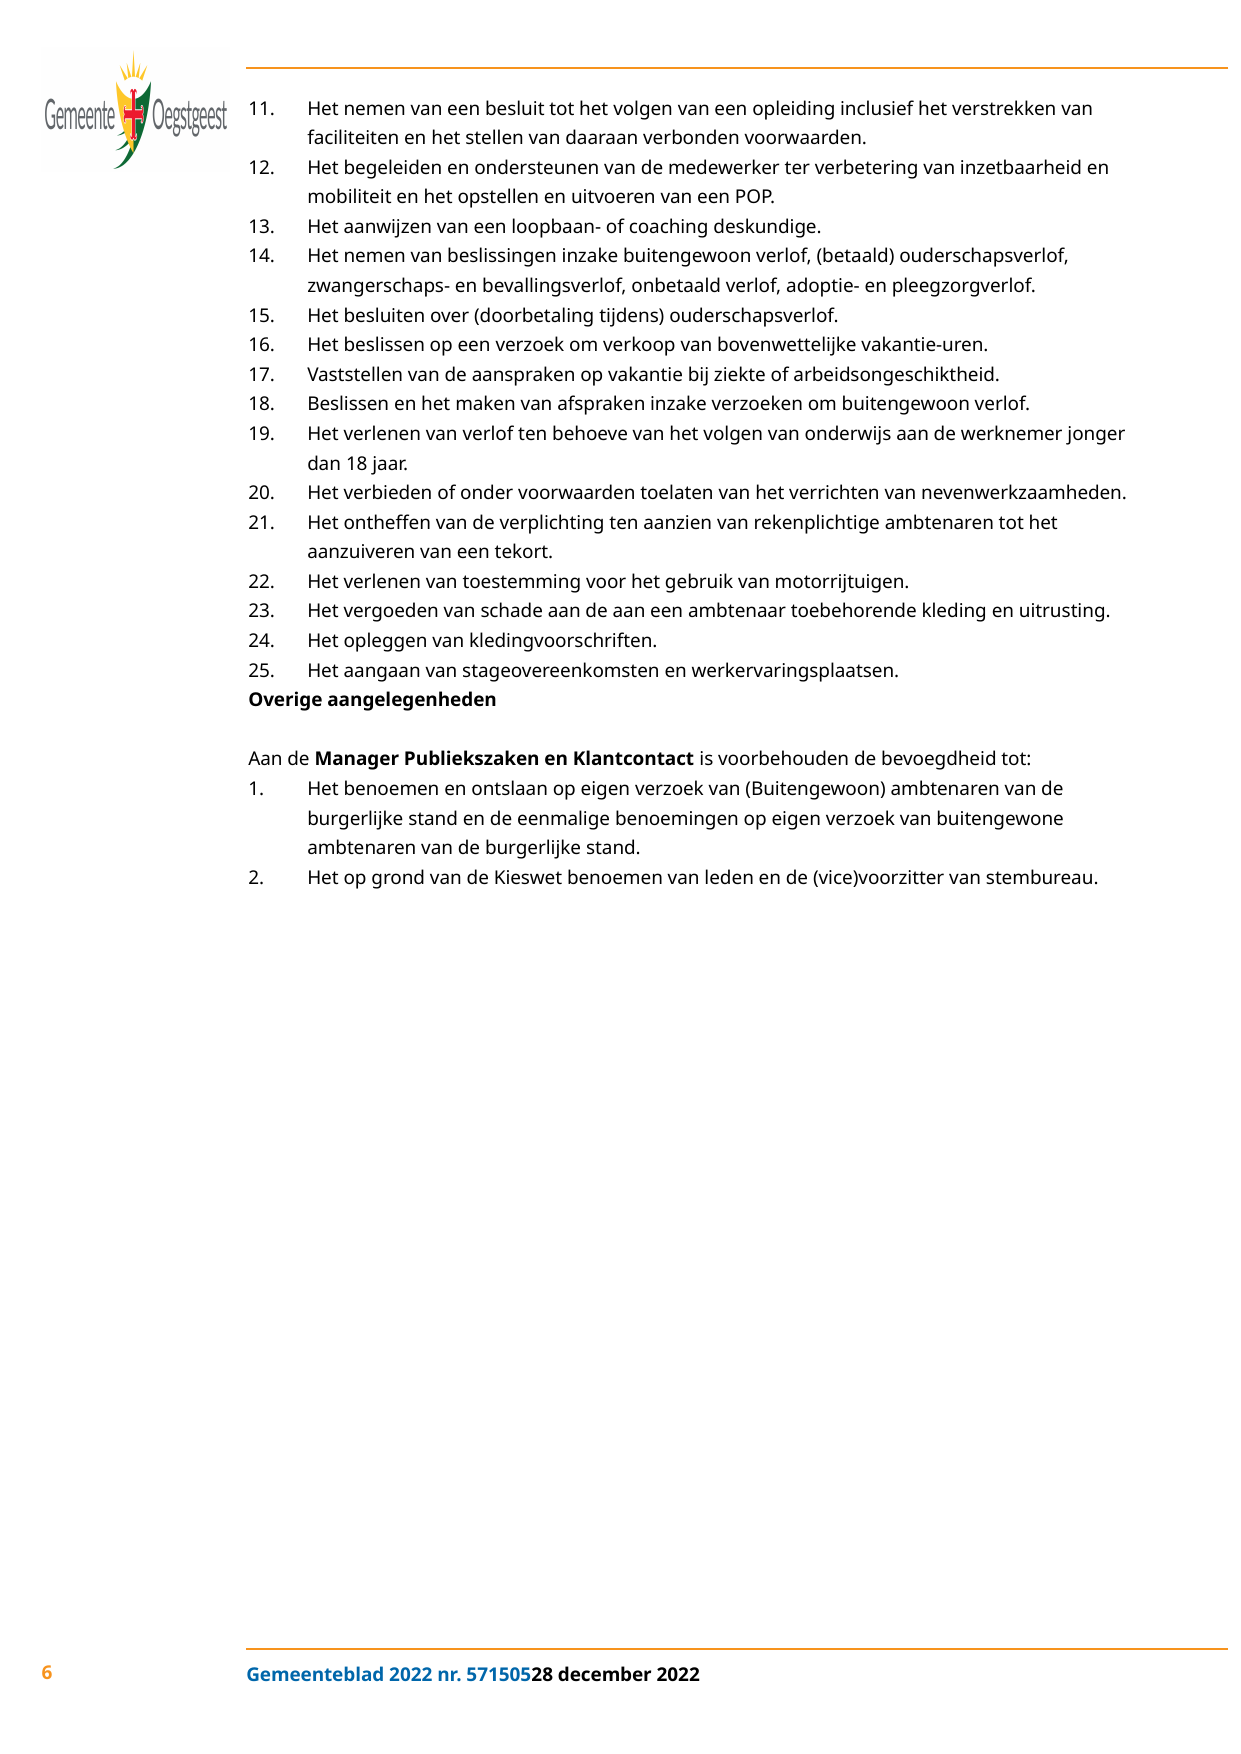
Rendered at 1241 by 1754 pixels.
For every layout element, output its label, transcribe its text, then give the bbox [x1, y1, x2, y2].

list Het vergoeden van schade aan de aan een ambtenaar toebehorende kleding en uitrusting. [248, 598, 1152, 623]
list Het opleggen van kledingvoorschriften. [248, 627, 1152, 653]
list Het verlenen van verlof ten behoeve van het volgen van onderwijs aan de werknemer jonger dan 18 jaar. [248, 420, 1152, 476]
list Het besluiten over (doorbetaling tijdens) ouderschapsverlof. [248, 302, 1152, 328]
list Het benoemen en ontslaan op eigen verzoek van (Buitengewoon) ambtenaren van de burgerlijke stand en de eenmalige benoemingen op eigen verzoek van buitengewone ambtenaren van de burgerlijke stand. [248, 775, 1152, 860]
text Aan de Manager Publiekszaken en Klantcontact is voorbehouden de bevoegdheid tot: [248, 746, 1152, 771]
list Het aangaan van stageovereenkomsten en werkervaringsplaatsen. [248, 657, 1152, 683]
list Het nemen van beslissingen inzake buitengewoon verlof, (betaald) ouderschapsverlof, zwangerschaps- en bevallingsverlof, onbetaald verlof, adoptie- en pleegzorgverlof. [248, 243, 1152, 298]
list Het beslissen op een verzoek om verkoop van bovenwettelijke vakantie-uren. [248, 331, 1152, 357]
list Vaststellen van de aanspraken op vakantie bij ziekte of arbeidsongeschiktheid. [248, 361, 1152, 387]
list Beslissen en het maken van afspraken inzake verzoeken om buitengewoon verlof. [248, 391, 1152, 416]
text Overige aangelegenheden [248, 686, 1152, 712]
list Het verbieden of onder voorwaarden toelaten van het verrichten van nevenwerkzaamheden. [248, 479, 1152, 505]
picture [41, 47, 231, 172]
list Het nemen van een besluit tot het volgen van een opleiding inclusief het verstrekken van faciliteiten en het stellen van daaraan verbonden voorwaarden. [248, 95, 1152, 150]
list Het begeleiden en ondersteunen van de medewerker ter verbetering van inzetbaarheid en mobiliteit en het opstellen en uitvoeren van een POP. [248, 154, 1152, 209]
list Het ontheffen van de verplichting ten aanzien van rekenplichtige ambtenaren tot het aanzuiveren van een tekort. [248, 509, 1152, 564]
list Het verlenen van toestemming voor het gebruik van motorrijtuigen. [248, 568, 1152, 594]
list Het op grond van de Kieswet benoemen van leden en de (vice)voorzitter van stembureau. [248, 864, 1152, 890]
list Het aanwijzen van een loopbaan- of coaching deskundige. [248, 213, 1152, 239]
